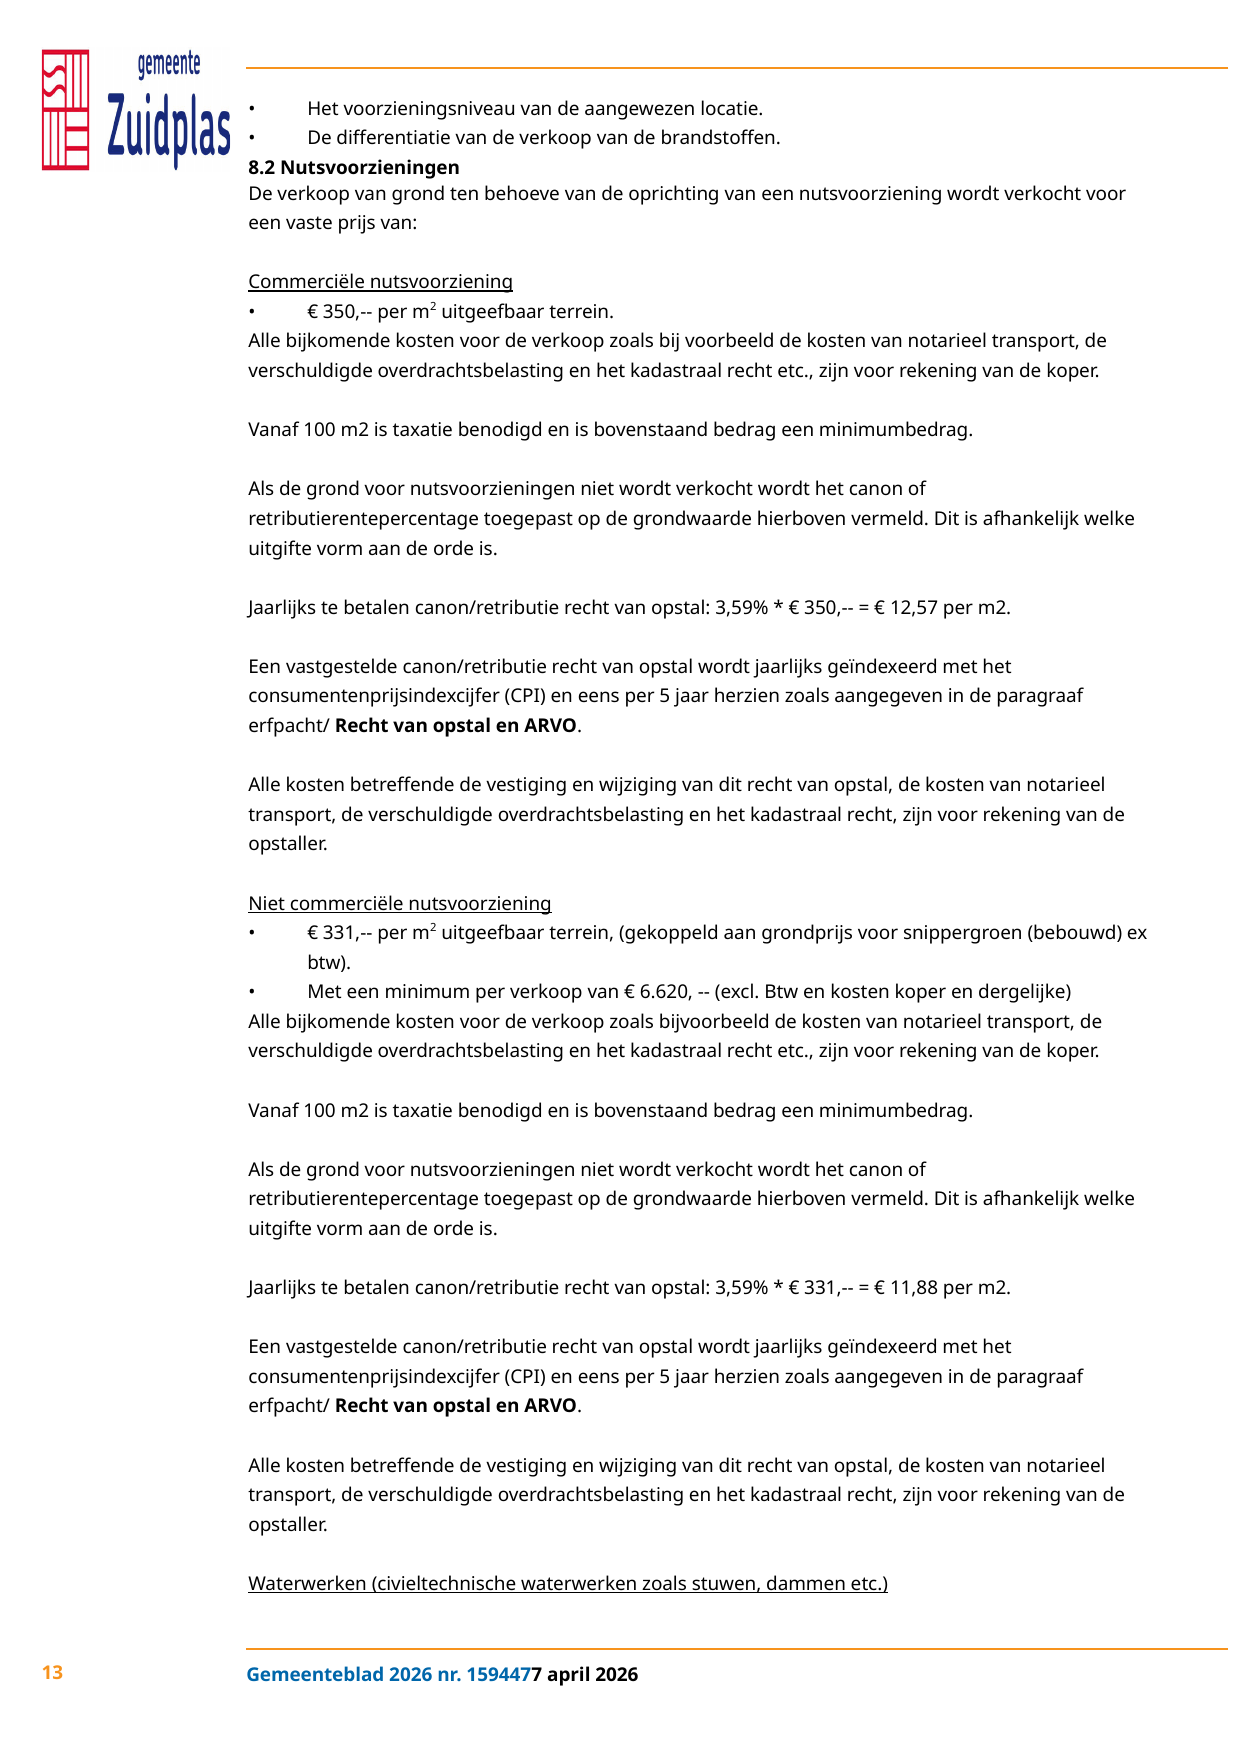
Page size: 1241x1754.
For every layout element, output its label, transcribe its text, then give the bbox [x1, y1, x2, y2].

text Waterwerken (civieltechnische waterwerken zoals stuwen, dammen etc.) [248, 1570, 1152, 1596]
text Als de grond voor nutsvoorzieningen niet wordt verkocht wordt het canon of retributierentepercentage toegepast op de grondwaarde hierboven vermeld. Dit is afhankelijk welke uitgifte vorm aan de orde is. [248, 1156, 1152, 1241]
text Alle kosten betreffende de vestiging en wijziging van dit recht van opstal, de kosten van notarieel transport, de verschuldigde overdrachtsbelasting en het kadastraal recht, zijn voor rekening van de opstaller. [248, 771, 1152, 856]
text Als de grond voor nutsvoorzieningen niet wordt verkocht wordt het canon of retributierentepercentage toegepast op de grondwaarde hierboven vermeld. Dit is afhankelijk welke uitgifte vorm aan de orde is. [248, 476, 1152, 560]
text 8.2 Nutsvoorzieningen [248, 154, 1152, 180]
list Met een minimum per verkoop van € 6.620, -- (excl. Btw en kosten koper en dergelijke) [248, 978, 1152, 1004]
list € 331,-- per m2 uitgeefbaar terrein, (gekoppeld aan grondprijs voor snippergroen (bebouwd) ex btw). [248, 919, 1152, 974]
text De verkoop van grond ten behoeve van de oprichting van een nutsvoorziening wordt verkocht voor een vaste prijs van: [248, 180, 1152, 235]
text Jaarlijks te betalen canon/retributie recht van opstal: 3,59% * € 331,-- = € 11,88 per m2. [248, 1274, 1152, 1300]
text Een vastgestelde canon/retributie recht van opstal wordt jaarlijks geïndexeerd met het consumentenprijsindexcijfer (CPI) en eens per 5 jaar herzien zoals aangegeven in de paragraaf erfpacht/ Recht van opstal en ARVO. [248, 653, 1152, 738]
text Alle bijkomende kosten voor de verkoop zoals bijvoorbeeld de kosten van notarieel transport, de verschuldigde overdrachtsbelasting en het kadastraal recht etc., zijn voor rekening van de koper. [248, 1008, 1152, 1063]
text Alle kosten betreffende de vestiging en wijziging van dit recht van opstal, de kosten van notarieel transport, de verschuldigde overdrachtsbelasting en het kadastraal recht, zijn voor rekening van de opstaller. [248, 1452, 1152, 1537]
text Commerciële nutsvoorziening [248, 268, 1152, 294]
text Alle bijkomende kosten voor de verkoop zoals bij voorbeeld de kosten van notarieel transport, de verschuldigde overdrachtsbelasting en het kadastraal recht etc., zijn voor rekening van de koper. [248, 328, 1152, 383]
text Een vastgestelde canon/retributie recht van opstal wordt jaarlijks geïndexeerd met het consumentenprijsindexcijfer (CPI) en eens per 5 jaar herzien zoals aangegeven in de paragraaf erfpacht/ Recht van opstal en ARVO. [248, 1333, 1152, 1418]
text Jaarlijks te betalen canon/retributie recht van opstal: 3,59% * € 350,-- = € 12,57 per m2. [248, 594, 1152, 619]
text Niet commerciële nutsvoorziening [248, 890, 1152, 915]
text Vanaf 100 m2 is taxatie benodigd en is bovenstaand bedrag een minimumbedrag. [248, 1097, 1152, 1122]
list De differentiatie van de verkoop van de brandstoffen. [248, 124, 1152, 150]
list Het voorzieningsniveau van de aangewezen locatie. [248, 95, 1152, 121]
text Vanaf 100 m2 is taxatie benodigd en is bovenstaand bedrag een minimumbedrag. [248, 416, 1152, 442]
picture [41, 47, 231, 172]
list € 350,-- per m2 uitgeefbaar terrein. [248, 298, 1152, 324]
